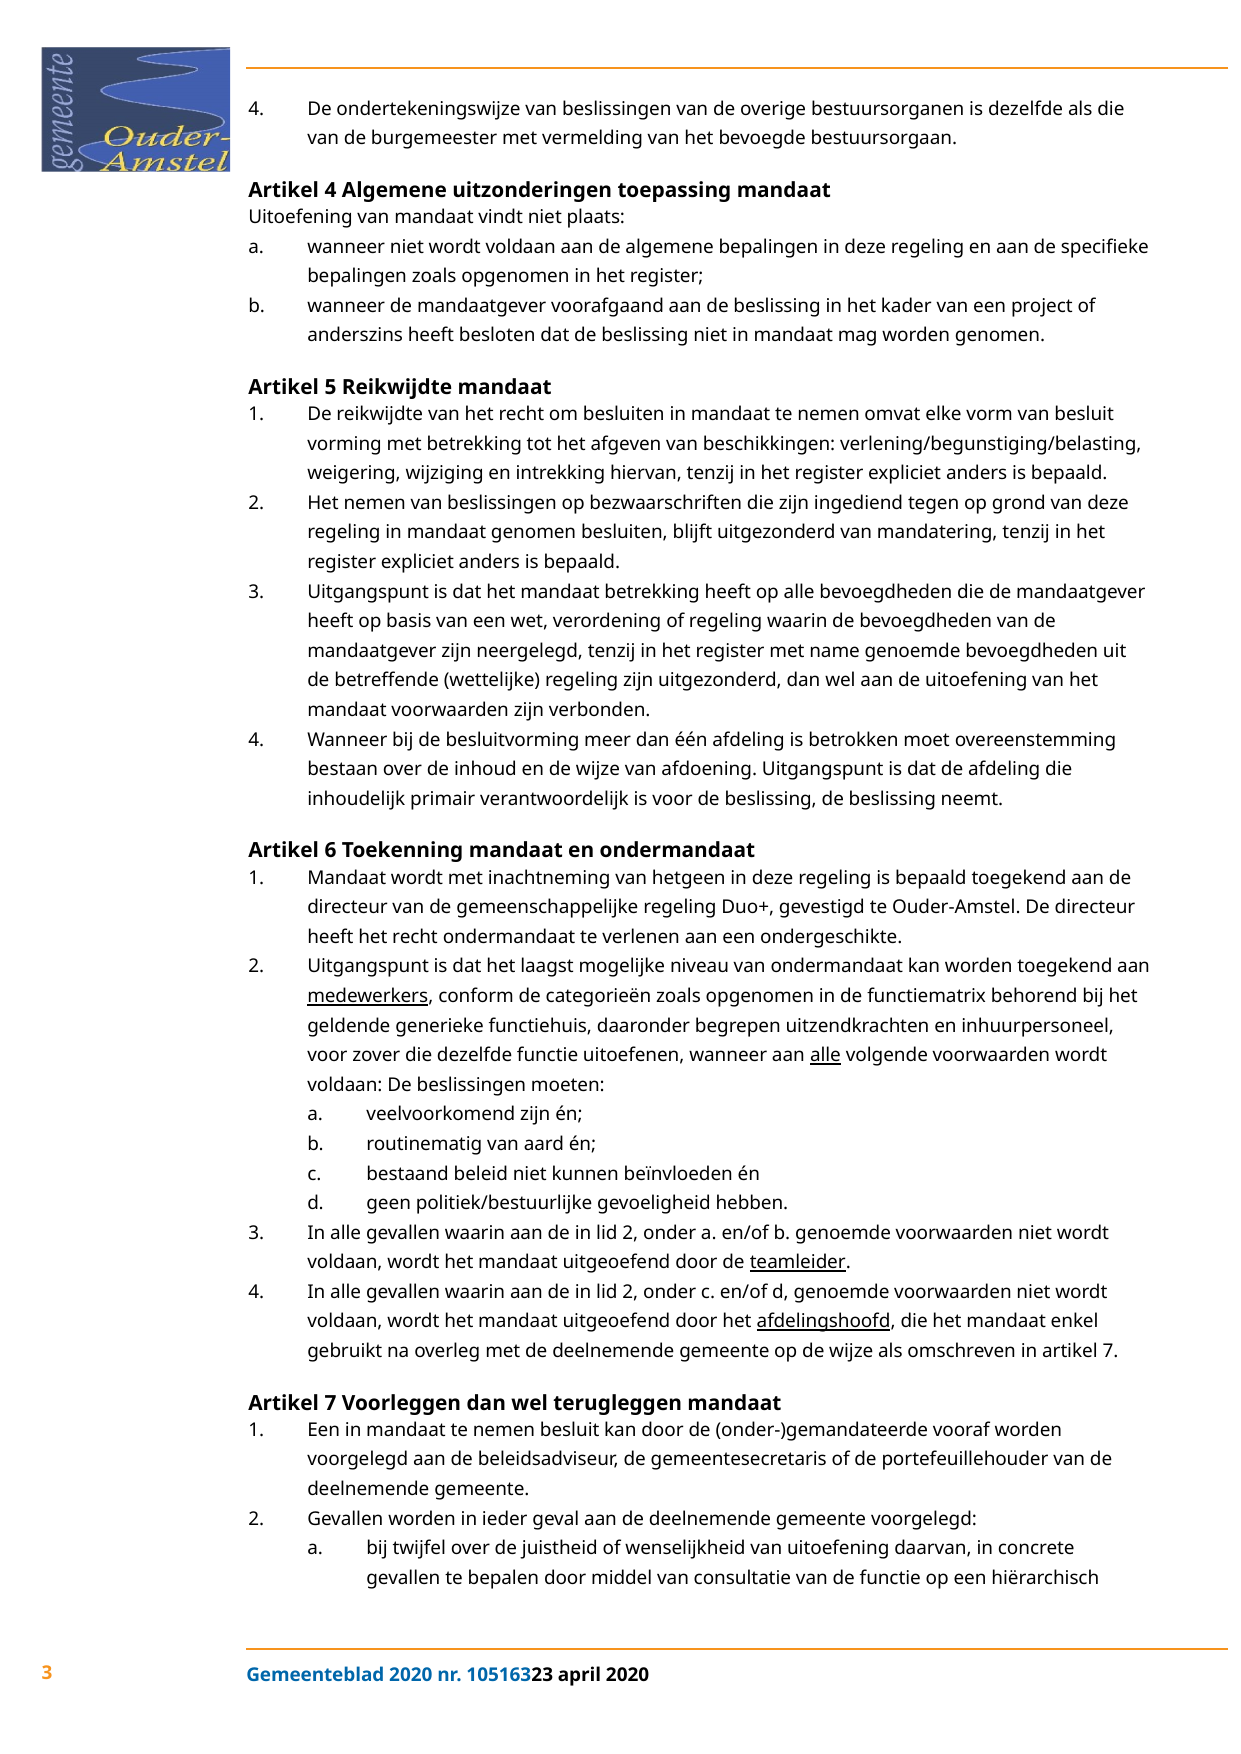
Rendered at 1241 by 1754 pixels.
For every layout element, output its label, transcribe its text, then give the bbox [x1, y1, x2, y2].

list geen politiek/bestuurlijke gevoeligheid hebben. [307, 1189, 1152, 1215]
list bij twijfel over de juistheid of wenselijkheid van uitoefening daarvan, in concrete gevallen te bepalen door middel van consultatie van de functie op een hiërarchisch [307, 1534, 1152, 1590]
list wanneer niet wordt voldaan aan de algemene bepalingen in deze regeling en aan de specifieke bepalingen zoals opgenomen in het register; [248, 233, 1152, 288]
list Uitgangspunt is dat het mandaat betrekking heeft op alle bevoegdheden die de mandaatgever heeft op basis van een wet, verordening of regeling waarin de bevoegdheden van de mandaatgever zijn neergelegd, tenzij in het register met name genoemde bevoegdheden uit de betreffende (wettelijke) regeling zijn uitgezonderd, dan wel aan de uitoefening van het mandaat voorwaarden zijn verbonden. [248, 578, 1152, 722]
text Artikel 5 Reikwijdte mandaat [248, 372, 1152, 400]
text Uitoefening van mandaat vindt niet plaats: [248, 203, 1152, 229]
list Mandaat wordt met inachtneming van hetgeen in deze regeling is bepaald toegekend aan de directeur van de gemeenschappelijke regeling Duo+, gevestigd te Ouder-Amstel. De directeur heeft het recht ondermandaat te verlenen aan een ondergeschikte. [248, 864, 1152, 949]
list veelvoorkomend zijn én; [307, 1101, 1152, 1126]
text Artikel 4 Algemene uitzonderingen toepassing mandaat [248, 175, 1152, 203]
list In alle gevallen waarin aan de in lid 2, onder c. en/of d, genoemde voorwaarden niet wordt voldaan, wordt het mandaat uitgeoefend door het afdelingshoofd, die het mandaat enkel gebruikt na overleg met de deelnemende gemeente op de wijze als omschreven in artikel 7. [248, 1278, 1152, 1363]
picture [41, 47, 231, 172]
list Een in mandaat te nemen besluit kan door de (onder-)gemandateerde vooraf worden voorgelegd aan de beleidsadviseur, de gemeentesecretaris of de portefeuillehouder van de deelnemende gemeente. [248, 1416, 1152, 1501]
text Artikel 6 Toekenning mandaat en ondermandaat [248, 835, 1152, 864]
list Wanneer bij de besluitvorming meer dan één afdeling is betrokken moet overeenstemming bestaan over de inhoud en de wijze van afdoening. Uitgangspunt is dat de afdeling die inhoudelijk primair verantwoordelijk is voor de beslissing, de beslissing neemt. [248, 726, 1152, 811]
list In alle gevallen waarin aan de in lid 2, onder a. en/of b. genoemde voorwaarden niet wordt voldaan, wordt het mandaat uitgeoefend door de teamleider. [248, 1219, 1152, 1274]
list Gevallen worden in ieder geval aan de deelnemende gemeente voorgelegd: [248, 1505, 1152, 1531]
list routinematig van aard én; [307, 1130, 1152, 1156]
text Artikel 7 Voorleggen dan wel terugleggen mandaat [248, 1388, 1152, 1416]
list De reikwijdte van het recht om besluiten in mandaat te nemen omvat elke vorm van besluit­ vorming met betrekking tot het afgeven van beschikkingen: verlening/begunstiging/belasting, weigering, wijziging en intrekking hiervan, tenzij in het register expliciet anders is bepaald. [248, 400, 1152, 485]
list bestaand beleid niet kunnen beïnvloeden én [307, 1160, 1152, 1185]
list Het nemen van beslissingen op bezwaarschriften die zijn ingediend tegen op grond van deze regeling in mandaat genomen besluiten, blijft uitgezonderd van mandatering, tenzij in het register expliciet anders is bepaald. [248, 489, 1152, 574]
list wanneer de mandaatgever voorafgaand aan de beslissing in het kader van een project of anderszins heeft besloten dat de beslissing niet in mandaat mag worden genomen. [248, 292, 1152, 347]
list De ondertekeningswijze van beslissingen van de overige bestuursorganen is dezelfde als die van de burgemeester met vermelding van het bevoegde bestuursorgaan. [248, 95, 1152, 150]
list Uitgangspunt is dat het laagst mogelijke niveau van ondermandaat kan worden toegekend aan medewerkers, conform de categorieën zoals opgenomen in de functiematrix behorend bij het geldende generieke functiehuis, daaronder begrepen uitzendkrachten en inhuurpersoneel, voor zover die dezelfde functie uitoefenen, wanneer aan alle volgende voorwaarden wordt voldaan: De beslissingen moeten: [248, 953, 1152, 1097]
